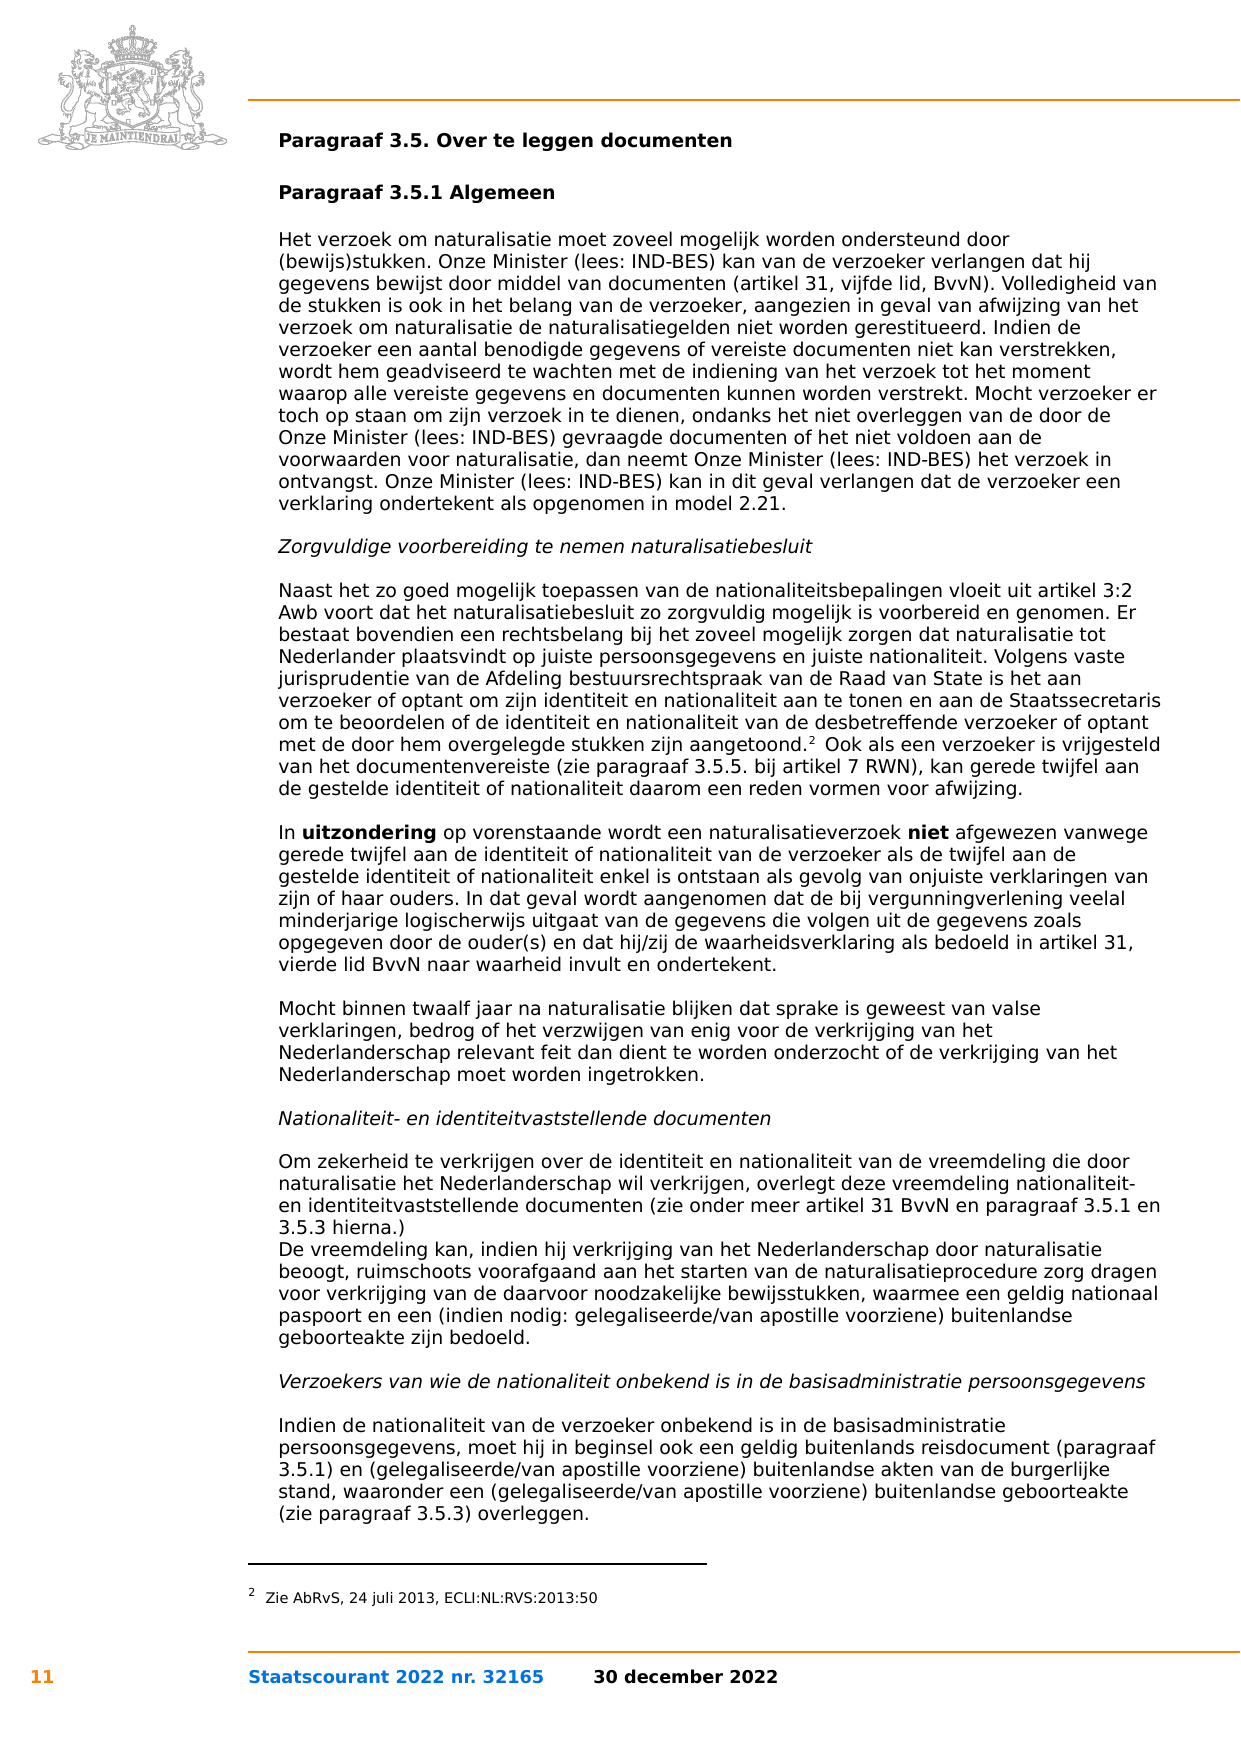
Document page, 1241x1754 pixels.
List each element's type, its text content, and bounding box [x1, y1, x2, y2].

text Indien de nationaliteit van de verzoeker onbekend is in de basisadministratie persoonsgegevens, moet hij in beginsel ook een geldig buitenlands reisdocument (paragraaf 3.5.1) en (gelegaliseerde/van apostille voorziene) buitenlandse akten van de burgerlijke stand, waaronder een (gelegaliseerde/van apostille voorziene) buitenlandse geboorteakte (zie paragraaf 3.5.3) overleggen. [278, 1415, 1163, 1525]
text De vreemdeling kan, indien hij verkrijging van het Nederlanderschap door naturalisatie beoogt, ruimschoots voorafgaand aan het starten van de naturalisatieprocedure zorg dragen voor verkrijging van de daarvoor noodzakelijke bewijsstukken, waarmee een geldig nationaal paspoort en een (indien nodig: gelegaliseerde/van apostille voorziene) buitenlandse geboorteakte zijn bedoeld. [278, 1239, 1163, 1349]
subtitle Paragraaf 3.5.1 Algemeen [278, 182, 1163, 204]
subtitle Verzoekers van wie de nationaliteit onbekend is in de basisadministratie persoonsgegevens [278, 1371, 1163, 1393]
subtitle Zorgvuldige voorbereiding te nemen naturalisatiebesluit [278, 536, 1163, 558]
text Mocht binnen twaalf jaar na naturalisatie blijken dat sprake is geweest van valse verklaringen, bedrog of het verzwijgen van enig voor de verkrijging van het Nederlanderschap relevant feit dan dient te worden onderzocht of de verkrijging van het Nederlanderschap moet worden ingetrokken. [278, 998, 1163, 1086]
subtitle Paragraaf 3.5. Over te leggen documenten [278, 130, 1163, 152]
subtitle Nationaliteit- en identiteitvaststellende documenten [278, 1107, 1163, 1129]
picture [38, 25, 227, 150]
text Zie AbRvS, 24 juli 2013, ECLI:NL:RVS:2013:50 [248, 1586, 1163, 1608]
text Om zekerheid te verkrijgen over de identiteit en nationaliteit van de vreemdeling die door naturalisatie het Nederlanderschap wil verkrijgen, overlegt deze vreemdeling nationaliteit- en identiteitvaststellende documenten (zie onder meer artikel 31 BvvN en paragraaf 3.5.1 en 3.5.3 hierna.) [278, 1151, 1163, 1239]
text Naast het zo goed mogelijk toepassen van de nationaliteitsbepalingen vloeit uit artikel 3:2 Awb voort dat het naturalisatiebesluit zo zorgvuldig mogelijk is voorbereid en genomen. Er bestaat bovendien een rechtsbelang bij het zoveel mogelijk zorgen dat naturalisatie tot Nederlander plaatsvindt op juiste persoonsgegevens en juiste nationaliteit. Volgens vaste jurisprudentie van de Afdeling bestuursrechtspraak van de Raad van State is het aan verzoeker of optant om zijn identiteit en nationaliteit aan te tonen en aan de Staatssecretaris om te beoordelen of de identiteit en nationaliteit van de desbetreffende verzoeker of optant met de door hem overgelegde stukken zijn aangetoond. Ook als een verzoeker is vrijgesteld van het documentenvereiste (zie paragraaf 3.5.5. bij artikel 7 RWN), kan gerede twijfel aan de gestelde identiteit of nationaliteit daarom een reden vormen voor afwijzing. [278, 580, 1163, 800]
text In uitzondering op vorenstaande wordt een naturalisatieverzoek niet afgewezen vanwege gerede twijfel aan de identiteit of nationaliteit van de verzoeker als de twijfel aan de gestelde identiteit of nationaliteit enkel is ontstaan als gevolg van onjuiste verklaringen van zijn of haar ouders. In dat geval wordt aangenomen dat de bij vergunningverlening veelal minderjarige logischerwijs uitgaat van de gegevens die volgen uit de gegevens zoals opgegeven door de ouder(s) en dat hij/zij de waarheidsverklaring als bedoeld in artikel 31, vierde lid BvvN naar waarheid invult en ondertekent. [278, 822, 1163, 976]
text Het verzoek om naturalisatie moet zoveel mogelijk worden ondersteund door (bewijs)stukken. Onze Minister (lees: IND-BES) kan van de verzoeker verlangen dat hij gegevens bewijst door middel van documenten (artikel 31, vijfde lid, BvvN). Volledigheid van de stukken is ook in het belang van de verzoeker, aangezien in geval van afwijzing van het verzoek om naturalisatie de naturalisatiegelden niet worden gerestitueerd. Indien de verzoeker een aantal benodigde gegevens of vereiste documenten niet kan verstrekken, wordt hem geadviseerd te wachten met de indiening van het verzoek tot het moment waarop alle vereiste gegevens en documenten kunnen worden verstrekt. Mocht verzoeker er toch op staan om zijn verzoek in te dienen, ondanks het niet overleggen van de door de Onze Minister (lees: IND-BES) gevraagde documenten of het niet voldoen aan de voorwaarden voor naturalisatie, dan neemt Onze Minister (lees: IND-BES) het verzoek in ontvangst. Onze Minister (lees: IND-BES) kan in dit geval verlangen dat de verzoeker een verklaring ondertekent als opgenomen in model 2.21. [278, 229, 1163, 514]
